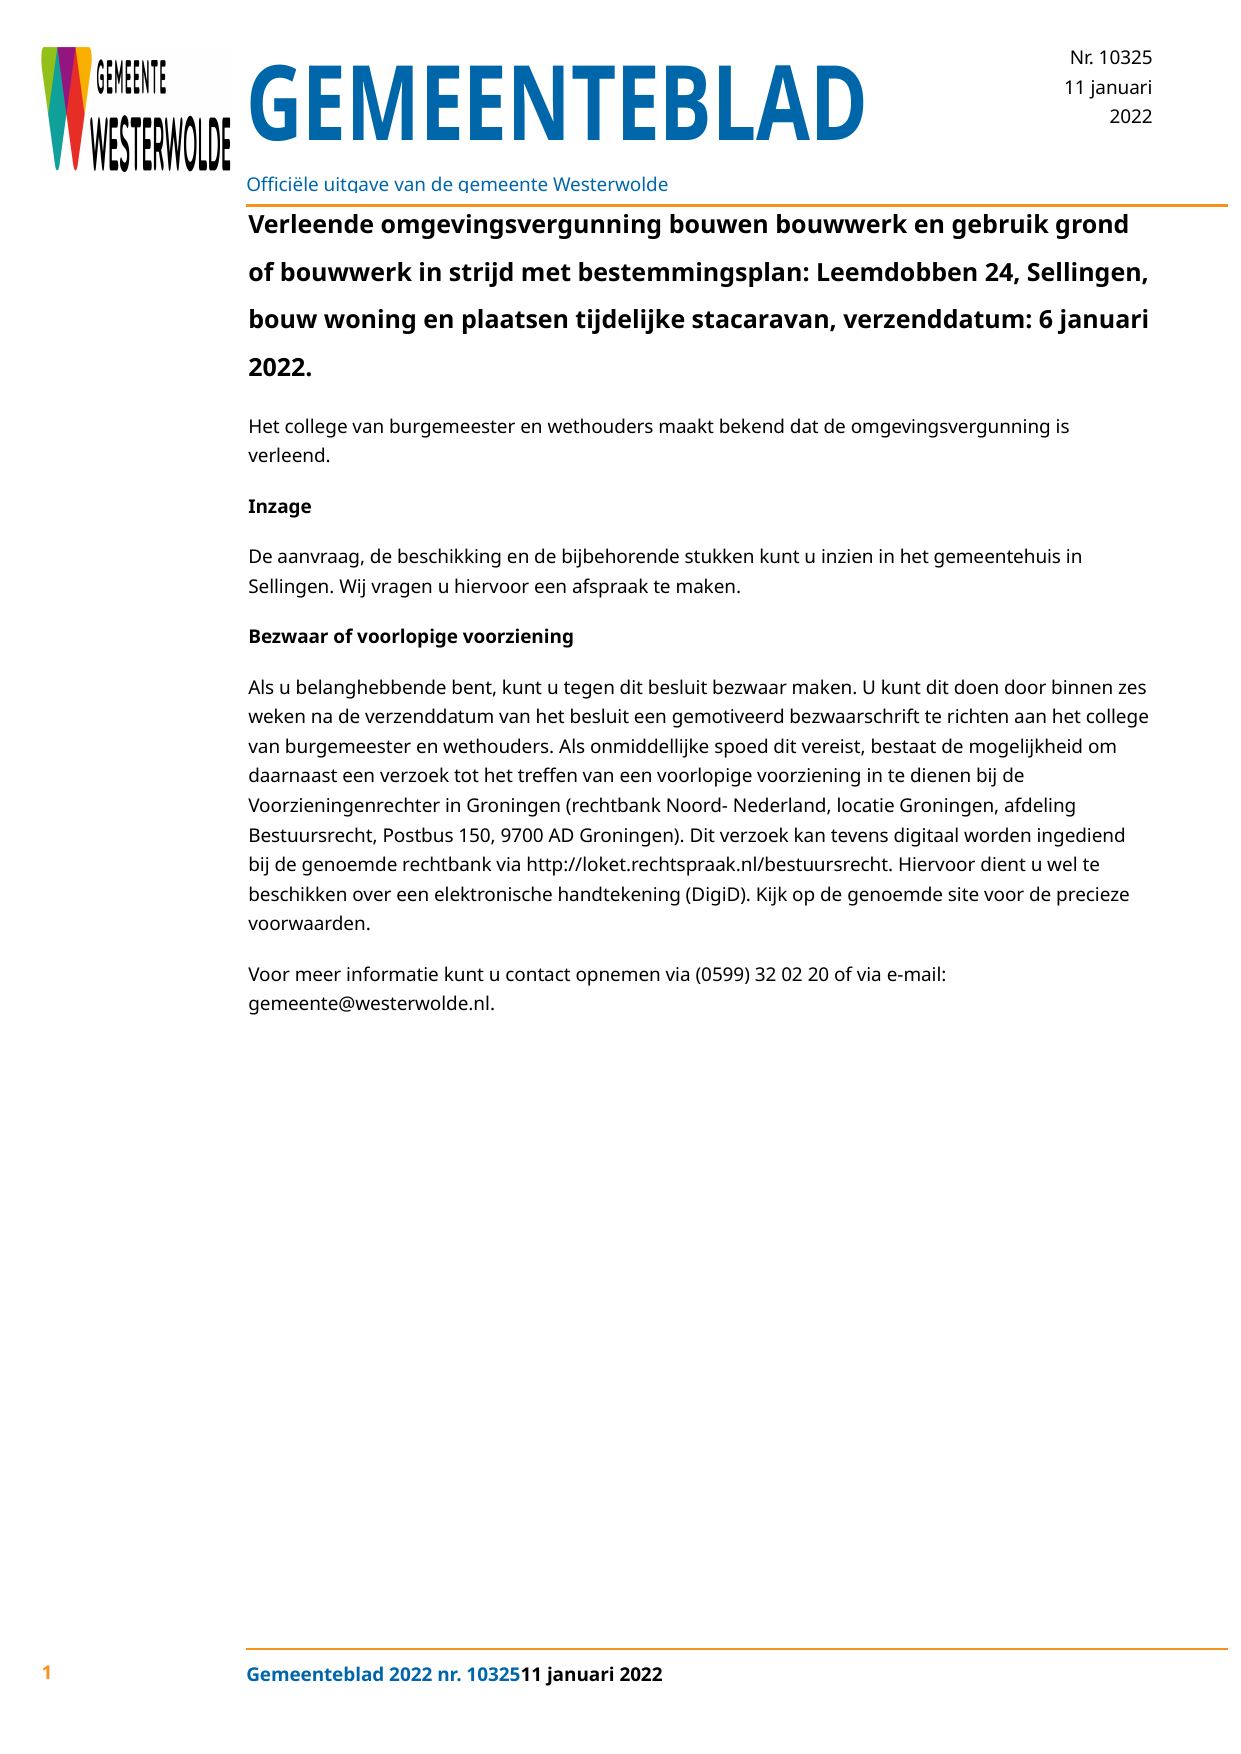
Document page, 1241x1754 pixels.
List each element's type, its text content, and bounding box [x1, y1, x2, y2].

text Het college van burgemeester en wethouders maakt bekend dat de omgevingsvergunning is verleend. [248, 413, 1152, 468]
text Voor meer informatie kunt u contact opnemen via (0599) 32 02 20 of via e-mail: gemeente@westerwolde.nl. [248, 961, 1152, 1016]
text Bezwaar of voorlopige voorziening [248, 623, 1152, 649]
text Als u belanghebbende bent, kunt u tegen dit besluit bezwaar maken. U kunt dit doen door binnen zes weken na de verzenddatum van het besluit een gemotiveerd bezwaarschrift te richten aan het college van burgemeester en wethouders. Als onmiddellijke spoed dit vereist, bestaat de mogelijkheid om daarnaast een verzoek tot het treffen van een voorlopige voorziening in te dienen bij de Voorzieningenrechter in Groningen (rechtbank Noord- Nederland, locatie Groningen, afdeling Bestuursrecht, Postbus 150, 9700 AD Groningen). Dit verzoek kan tevens digitaal worden ingediend bij de genoemde rechtbank via http://loket.rechtspraak.nl/bestuursrecht. Hiervoor dient u wel te beschikken over een elektronische handtekening (DigiD). Kijk op de genoemde site voor de precieze voorwaarden. [248, 674, 1152, 936]
text Verleende omgevingsvergunning bouwen bouwwerk en gebruik grond of bouwwerk in strijd met bestemmingsplan: Leemdobben 24, Sellingen, bouw woning en plaatsen tijdelijke stacaravan, verzenddatum: 6 januari 2022. [248, 207, 1152, 384]
text De aanvraag, de beschikking en de bijbehorende stukken kunt u inzien in het gemeentehuis in Sellingen. Wij vragen u hiervoor een afspraak te maken. [248, 543, 1152, 599]
picture [41, 47, 231, 172]
text Inzage [248, 493, 1152, 519]
